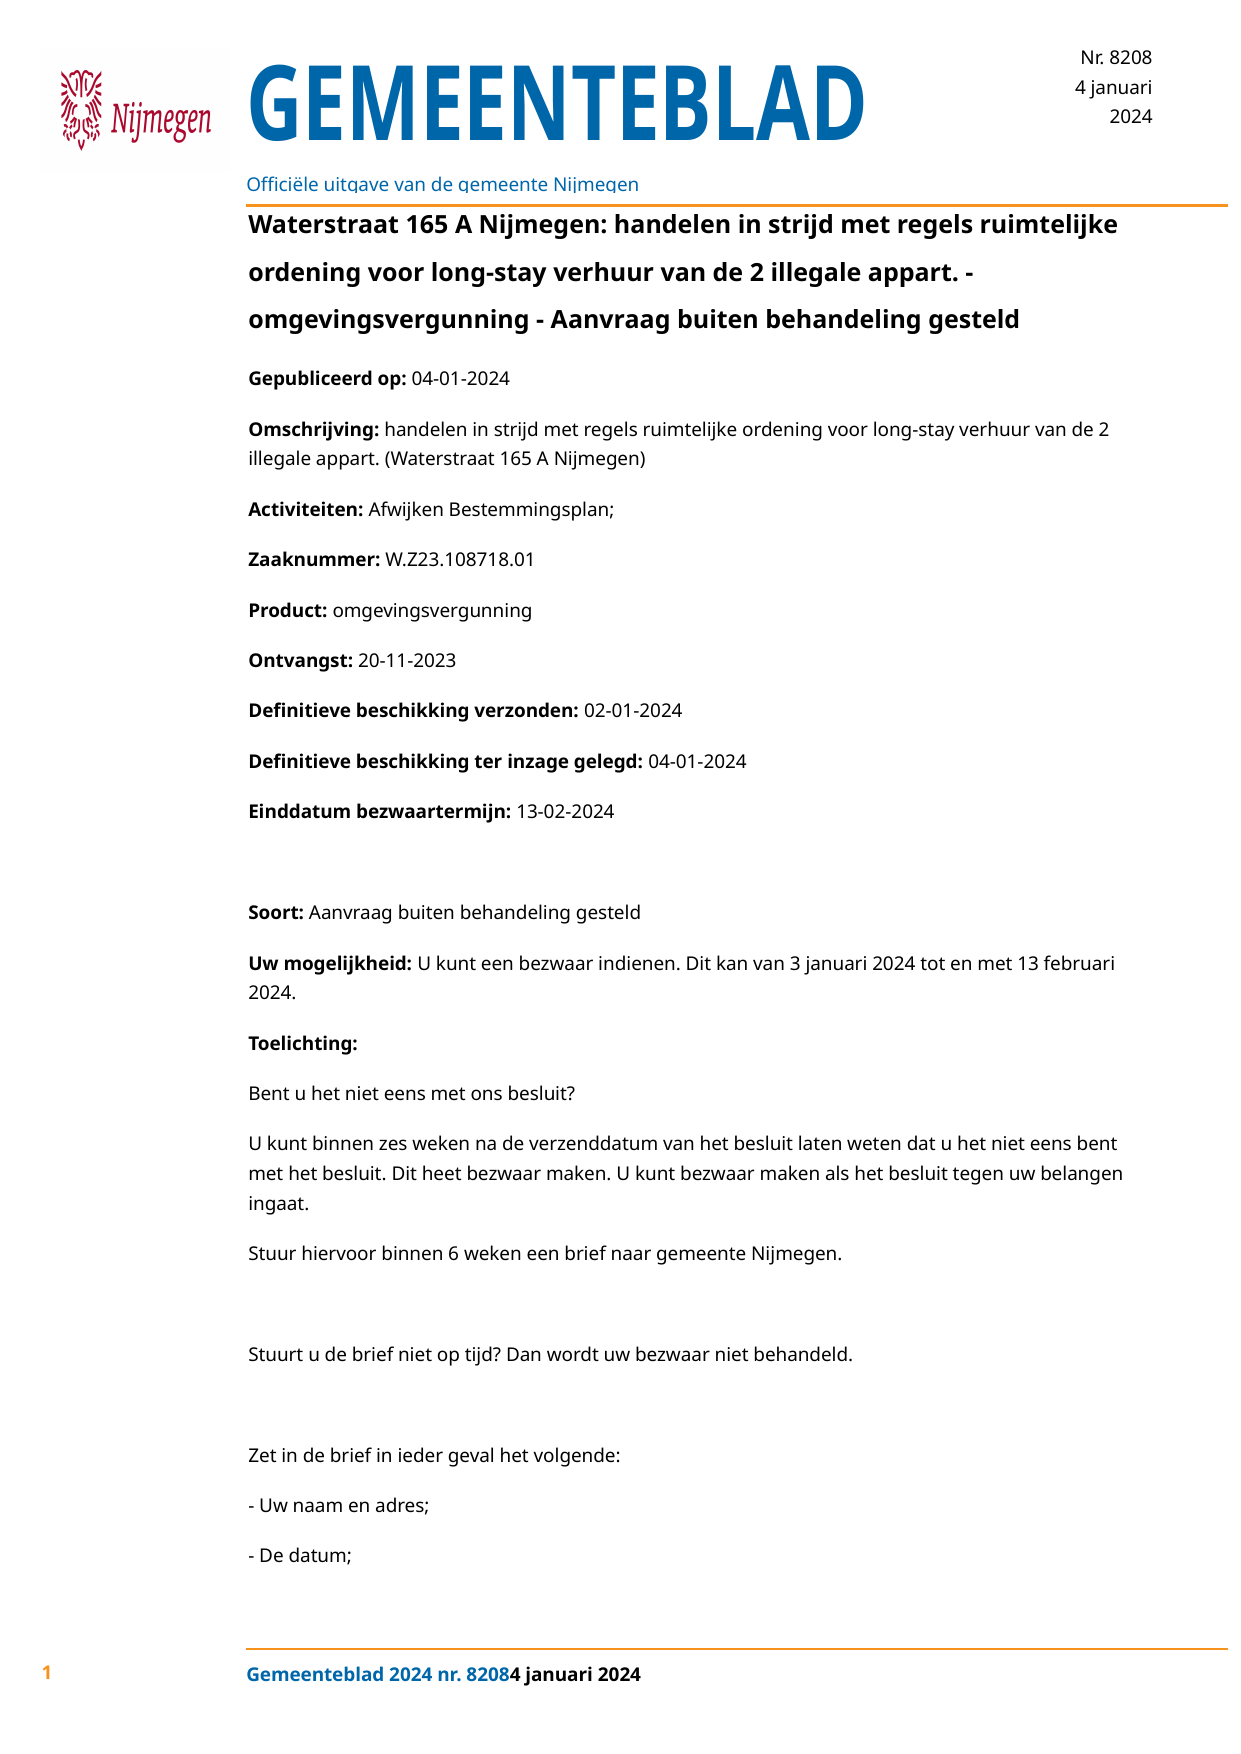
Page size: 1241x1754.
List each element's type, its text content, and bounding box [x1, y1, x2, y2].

text Einddatum bezwaartermijn: 13-02-2024 [248, 798, 1152, 824]
text Bent u het niet eens met ons besluit? [248, 1080, 1152, 1106]
text Uw mogelijkheid: U kunt een bezwaar indienen. Dit kan van 3 januari 2024 tot en met 13 februari 2024. [248, 950, 1152, 1005]
text U kunt binnen zes weken na de verzenddatum van het besluit laten weten dat u het niet eens bent met het besluit. Dit heet bezwaar maken. U kunt bezwaar maken als het besluit tegen uw belangen ingaat. [248, 1131, 1152, 1215]
text Definitieve beschikking ter inzage gelegd: 04-01-2024 [248, 748, 1152, 774]
text Zaaknummer: W.Z23.108718.01 [248, 546, 1152, 572]
text Stuur hiervoor binnen 6 weken een brief naar gemeente Nijmegen. [248, 1240, 1152, 1266]
text Soort: Aanvraag buiten behandeling gesteld [248, 899, 1152, 925]
text Activiteiten: Afwijken Bestemmingsplan; [248, 496, 1152, 522]
text Ontvangst: 20-11-2023 [248, 647, 1152, 673]
text Product: omgevingsvergunning [248, 597, 1152, 622]
text Toelichting: [248, 1030, 1152, 1055]
text Omschrijving: handelen in strijd met regels ruimtelijke ordening voor long-stay verhuur van de 2 illegale appart. (Waterstraat 165 A Nijmegen) [248, 416, 1152, 471]
text Definitieve beschikking verzonden: 02-01-2024 [248, 698, 1152, 723]
text - De datum; [248, 1543, 1152, 1568]
text Zet in de brief in ieder geval het volgende: [248, 1442, 1152, 1467]
text - Uw naam en adres; [248, 1492, 1152, 1518]
text Stuurt u de brief niet op tijd? Dan wordt uw bezwaar niet behandeld. [248, 1341, 1152, 1367]
text Gepubliceerd op: 04-01-2024 [248, 366, 1152, 391]
picture [41, 47, 231, 172]
text Waterstraat 165 A Nijmegen: handelen in strijd met regels ruimtelijke ordening voor long-stay verhuur van de 2 illegale appart. - omgevingsvergunning - Aanvraag buiten behandeling gesteld [248, 207, 1152, 336]
